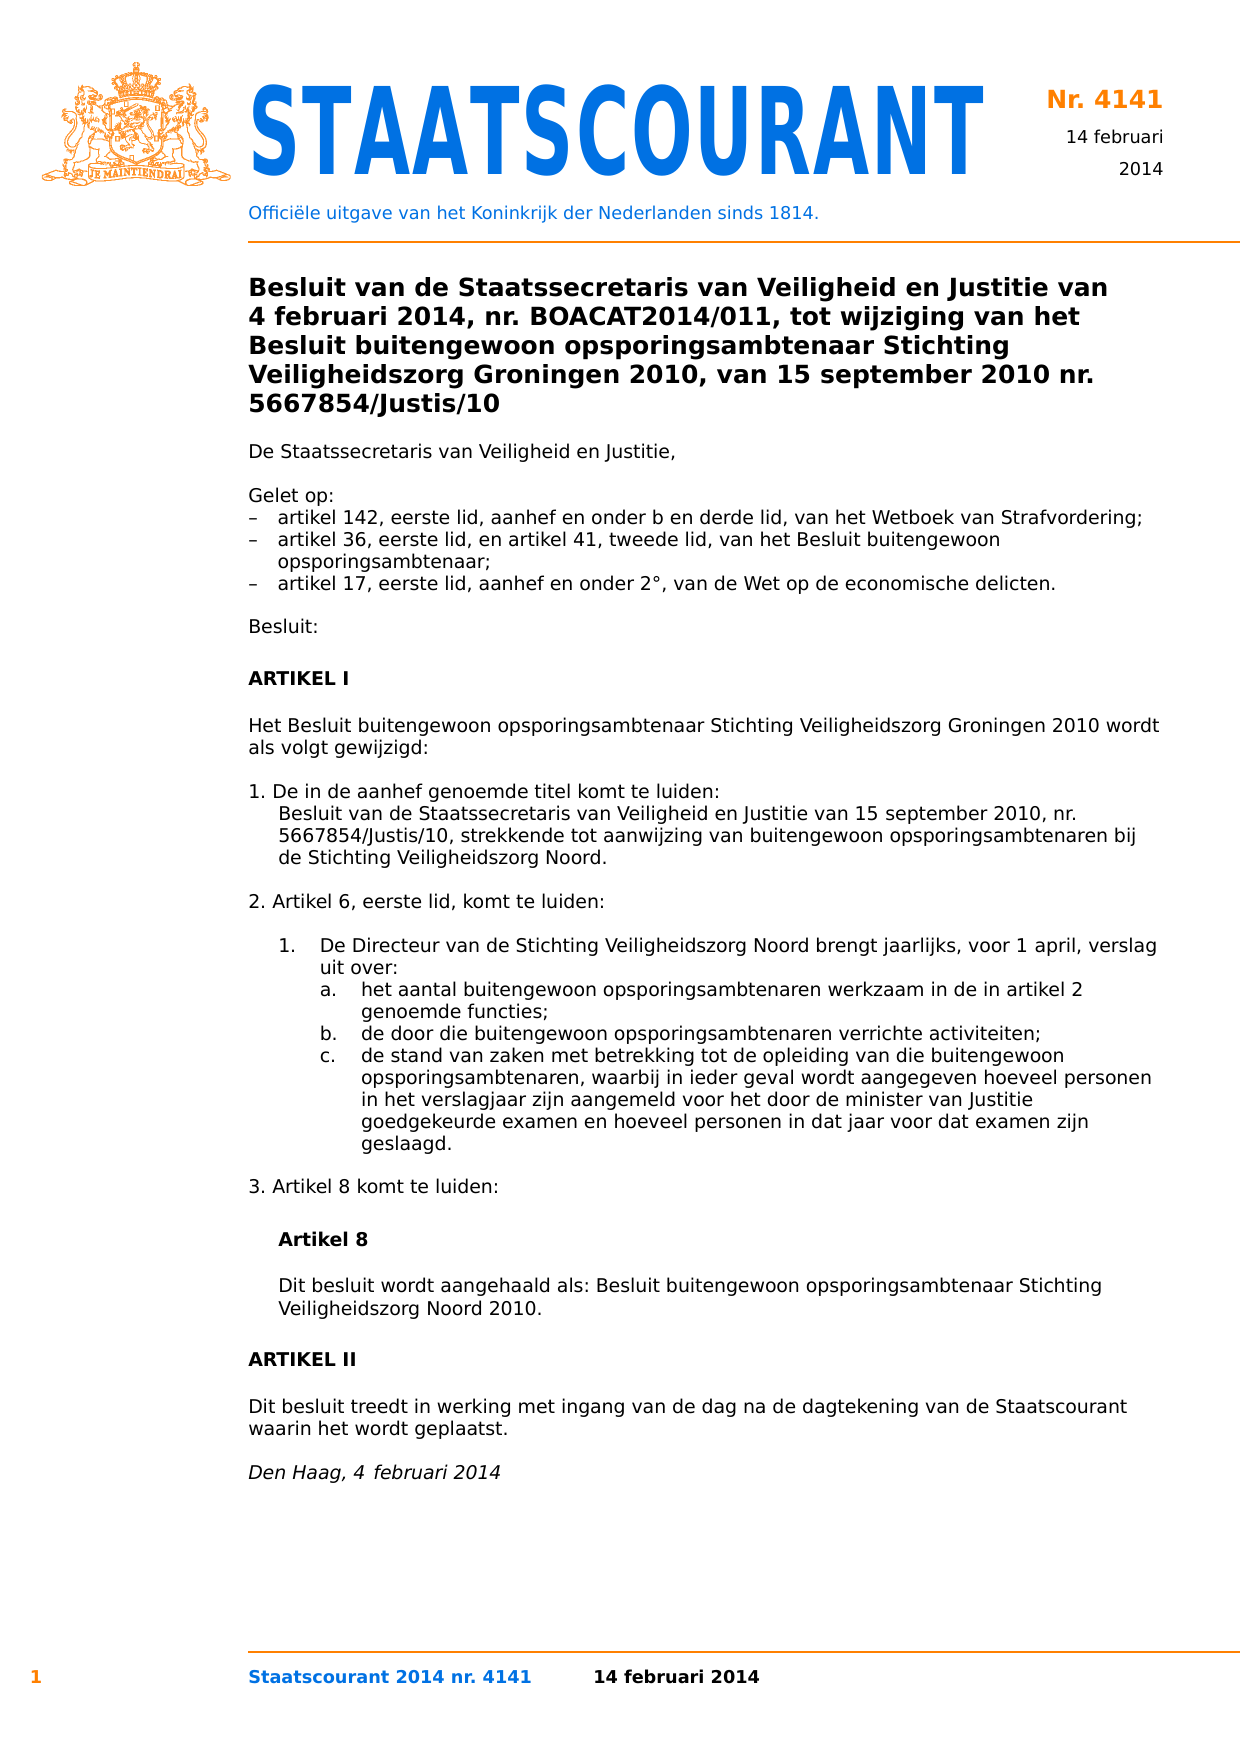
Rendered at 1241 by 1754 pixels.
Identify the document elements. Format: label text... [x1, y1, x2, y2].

text – artikel 142, eerste lid, aanhef en onder b en derde lid, van het Wetboek van Strafvordering; [248, 507, 1163, 528]
text c. de stand van zaken met betrekking tot de opleiding van die buitengewoon opsporingsambtenaren, waarbij in ieder geval wordt aangegeven hoeveel personen in het verslagjaar zijn aangemeld voor het door de minister van Justitie goedgekeurde examen en hoeveel personen in dat jaar voor dat examen zijn geslaagd. [319, 1045, 1163, 1154]
text a. het aantal buitengewoon opsporingsambtenaren werkzaam in de in artikel 2 genoemde functies; [319, 979, 1163, 1023]
text – artikel 36, eerste lid, en artikel 41, tweede lid, van het Besluit buitengewoon opsporingsambtenaar; [248, 528, 1163, 572]
text Het Besluit buitengewoon opsporingsambtenaar Stichting Veiligheidszorg Groningen 2010 wordt als volgt gewijzigd: [248, 715, 1163, 759]
text Dit besluit treedt in werking met ingang van de dag na de dagtekening van de Staatscourant waarin het wordt geplaatst. [248, 1396, 1163, 1440]
text 1. De in de aanhef genoemde titel komt te luiden: [248, 781, 1163, 803]
text 2. Artikel 6, eerste lid, komt te luiden: [248, 891, 1163, 913]
text Gelet op: [248, 484, 1163, 507]
text Dit besluit wordt aangehaald als: Besluit buitengewoon opsporingsambtenaar Stichting Veiligheidszorg Noord 2010. [278, 1275, 1163, 1319]
table_header [25, 62, 248, 241]
table_header STAATSCOURANT [248, 62, 998, 203]
subtitle ARTIKEL II [248, 1349, 1163, 1371]
table_cell Officiële uitgave van het Koninkrijk der Nederlanden sinds 1814. [248, 203, 1240, 241]
text Den Haag, 4 februari 2014 [248, 1462, 1163, 1484]
text De Staatssecretaris van Veiligheid en Justitie, [248, 441, 1163, 463]
text Besluit van de Staatssecretaris van Veiligheid en Justitie van 15 september 2010, nr. 5667854/Justis/10, strekkende tot aanwijzing van buitengewoon opsporingsambtenaren bij de Stichting Veiligheidszorg Noord. [278, 803, 1163, 869]
text b. de door die buitengewoon opsporingsambtenaren verrichte activiteiten; [319, 1023, 1163, 1045]
text Besluit: [248, 616, 1163, 638]
subtitle Besluit van de Staatssecretaris van Veiligheid en Justitie van 4 februari 2014, nr. BOACAT2014/011, tot wijziging van het Besluit buitengewoon opsporingsambtenaar Stichting Veiligheidszorg Groningen 2010, van 15 september 2010 nr. 5667854/Justis/10 [248, 273, 1163, 419]
table_header Nr. 4141 [998, 62, 1240, 121]
subtitle Artikel 8 [278, 1228, 1163, 1250]
text 1. De Directeur van de Stichting Veiligheidszorg Noord brengt jaarlijks, voor 1 april, verslag uit over: [278, 935, 1163, 979]
subtitle ARTIKEL I [248, 668, 1163, 690]
picture [41, 62, 231, 186]
text – artikel 17, eerste lid, aanhef en onder 2°, van de Wet op de economische delicten. [248, 572, 1163, 594]
table_cell 14 februari [998, 121, 1240, 153]
text 3. Artikel 8 komt te luiden: [248, 1176, 1163, 1198]
table_cell 2014 [998, 153, 1240, 203]
